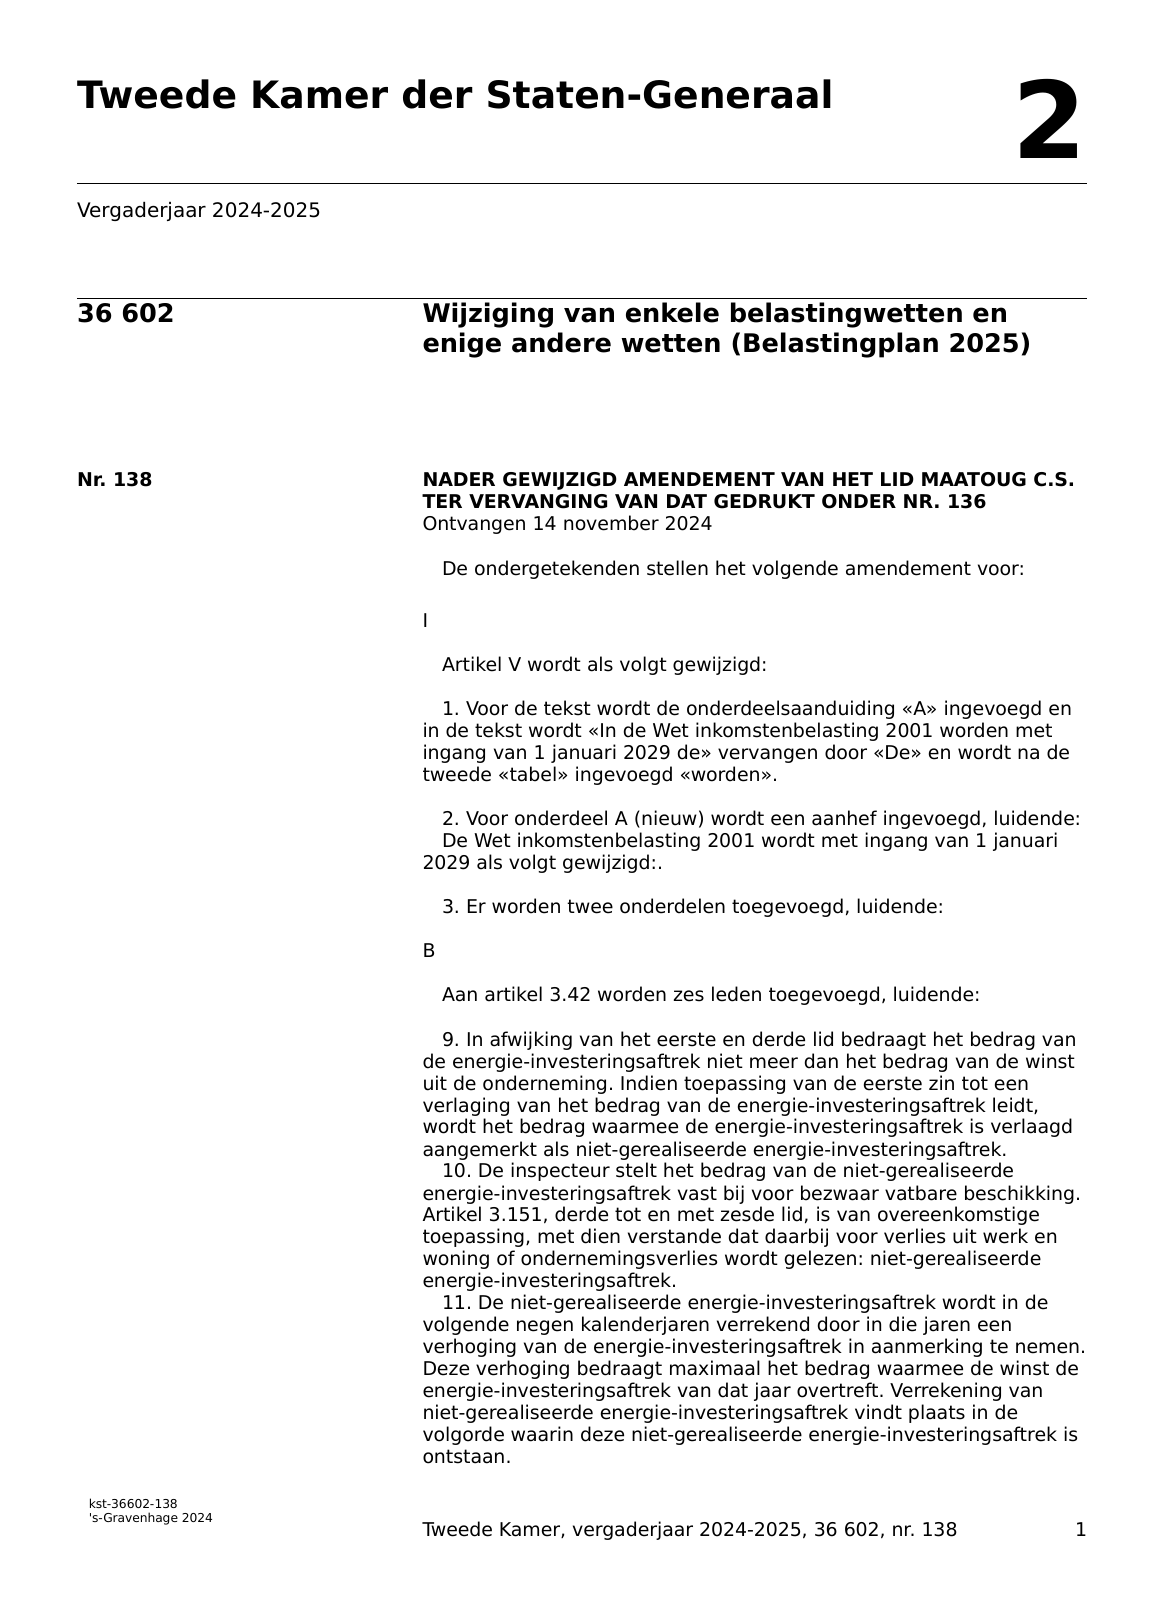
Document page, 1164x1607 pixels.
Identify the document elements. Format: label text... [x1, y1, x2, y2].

subtitle 36 602 Wijziging van enkele belastingwetten en enige andere wetten (Belastingplan 2025) [77, 299, 1087, 358]
text B [422, 940, 1087, 962]
text 10. De inspecteur stelt het bedrag van de niet-gerealiseerde energie-investeringsaftrek vast bij voor bezwaar vatbare beschikking. Artikel 3.151, derde tot en met zesde lid, is van overeenkomstige toepassing, met dien verstande dat daarbij voor verlies uit werk en woning of ondernemingsverlies wordt gelezen: niet-gerealiseerde energie-investeringsaftrek. [422, 1160, 1087, 1292]
text 9. In afwijking van het eerste en derde lid bedraagt het bedrag van de energie-investeringsaftrek niet meer dan het bedrag van de winst uit de onderneming. Indien toepassing van de eerste zin tot een verlaging van het bedrag van de energie-investeringsaftrek leidt, wordt het bedrag waarmee de energie-investeringsaftrek is verlaagd aangemerkt als niet-gerealiseerde energie-investeringsaftrek. [422, 1028, 1087, 1160]
text Ontvangen 14 november 2024 [422, 513, 1087, 535]
text Aan artikel 3.42 worden zes leden toegevoegd, luidende: [422, 984, 1087, 1006]
text 1. Voor de tekst wordt de onderdeelsaanduiding «A» ingevoegd en in de tekst wordt «In de Wet inkomstenbelasting 2001 worden met ingang van 1 januari 2029 de» vervangen door «De» en wordt na de tweede «tabel» ingevoegd «worden». [422, 698, 1087, 786]
text De Wet inkomstenbelasting 2001 wordt met ingang van 1 januari 2029 als volgt gewijzigd:. [422, 830, 1087, 874]
table_header Tweede Kamer der Staten-Generaal [77, 59, 886, 183]
text 11. De niet-gerealiseerde energie-investeringsaftrek wordt in de volgende negen kalenderjaren verrekend door in die jaren een verhoging van de energie-investeringsaftrek in aanmerking te nemen. Deze verhoging bedraagt maximaal het bedrag waarmee de winst de energie-investeringsaftrek van dat jaar overtreft. Verrekening van niet-gerealiseerde energie-investeringsaftrek vindt plaats in de volgorde waarin deze niet-gerealiseerde energie-investeringsaftrek is ontstaan. [422, 1292, 1087, 1468]
text 2. Voor onderdeel A (nieuw) wordt een aanhef ingevoegd, luidende: [422, 808, 1087, 830]
subtitle I [422, 609, 1087, 631]
text Artikel V wordt als volgt gewijzigd: [422, 654, 1087, 676]
text De ondergetekenden stellen het volgende amendement voor: [422, 557, 1087, 579]
text 3. Er worden twee onderdelen toegevoegd, luidende: [422, 896, 1087, 918]
subtitle Nr. 138 NADER GEWIJZIGD AMENDEMENT VAN HET LID MAATOUG C.S. TER VERVANGING VAN DAT GEDRUKT ONDER NR. 136 [77, 469, 1087, 513]
text kst-36602-138 [88, 1497, 323, 1511]
table_header 2 [886, 59, 1087, 183]
text 's-Gravenhage 2024 [88, 1511, 323, 1525]
table_cell Vergaderjaar 2024-2025 [77, 184, 1087, 298]
